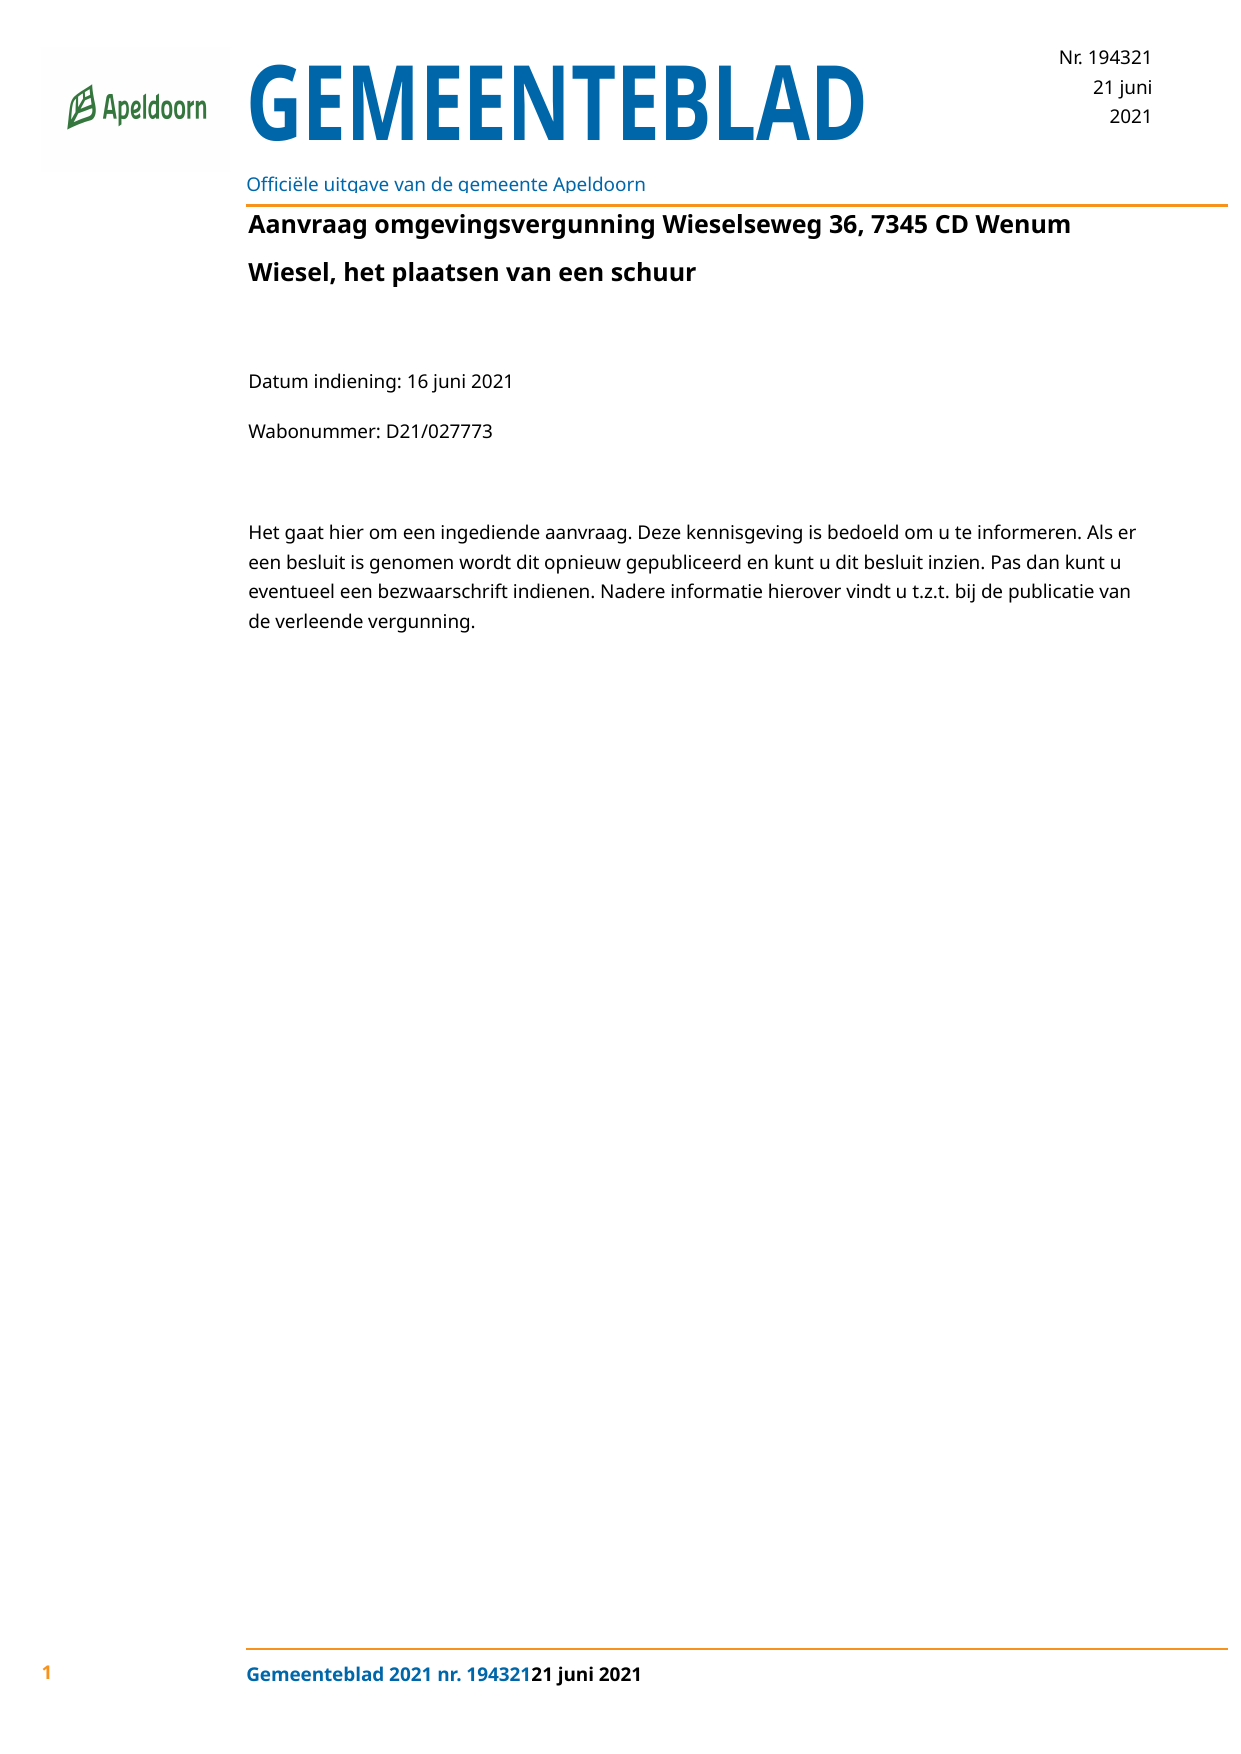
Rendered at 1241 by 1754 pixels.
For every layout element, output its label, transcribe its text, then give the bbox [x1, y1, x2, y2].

text Aanvraag omgevingsvergunning Wieselseweg 36, 7345 CD Wenum Wiesel, het plaatsen van een schuur [248, 207, 1152, 288]
text Het gaat hier om een ingediende aanvraag. Deze kennisgeving is bedoeld om u te informeren. Als er een besluit is genomen wordt dit opnieuw gepubliceerd en kunt u dit besluit inzien. Pas dan kunt u eventueel een bezwaarschrift indienen. Nadere informatie hierover vindt u t.z.t. bij de publicatie van de verleende vergunning. [248, 519, 1152, 634]
text Datum indiening: 16 juni 2021 [248, 368, 1152, 394]
text Wabonummer: D21/027773 [248, 419, 1152, 444]
picture [41, 47, 231, 172]
